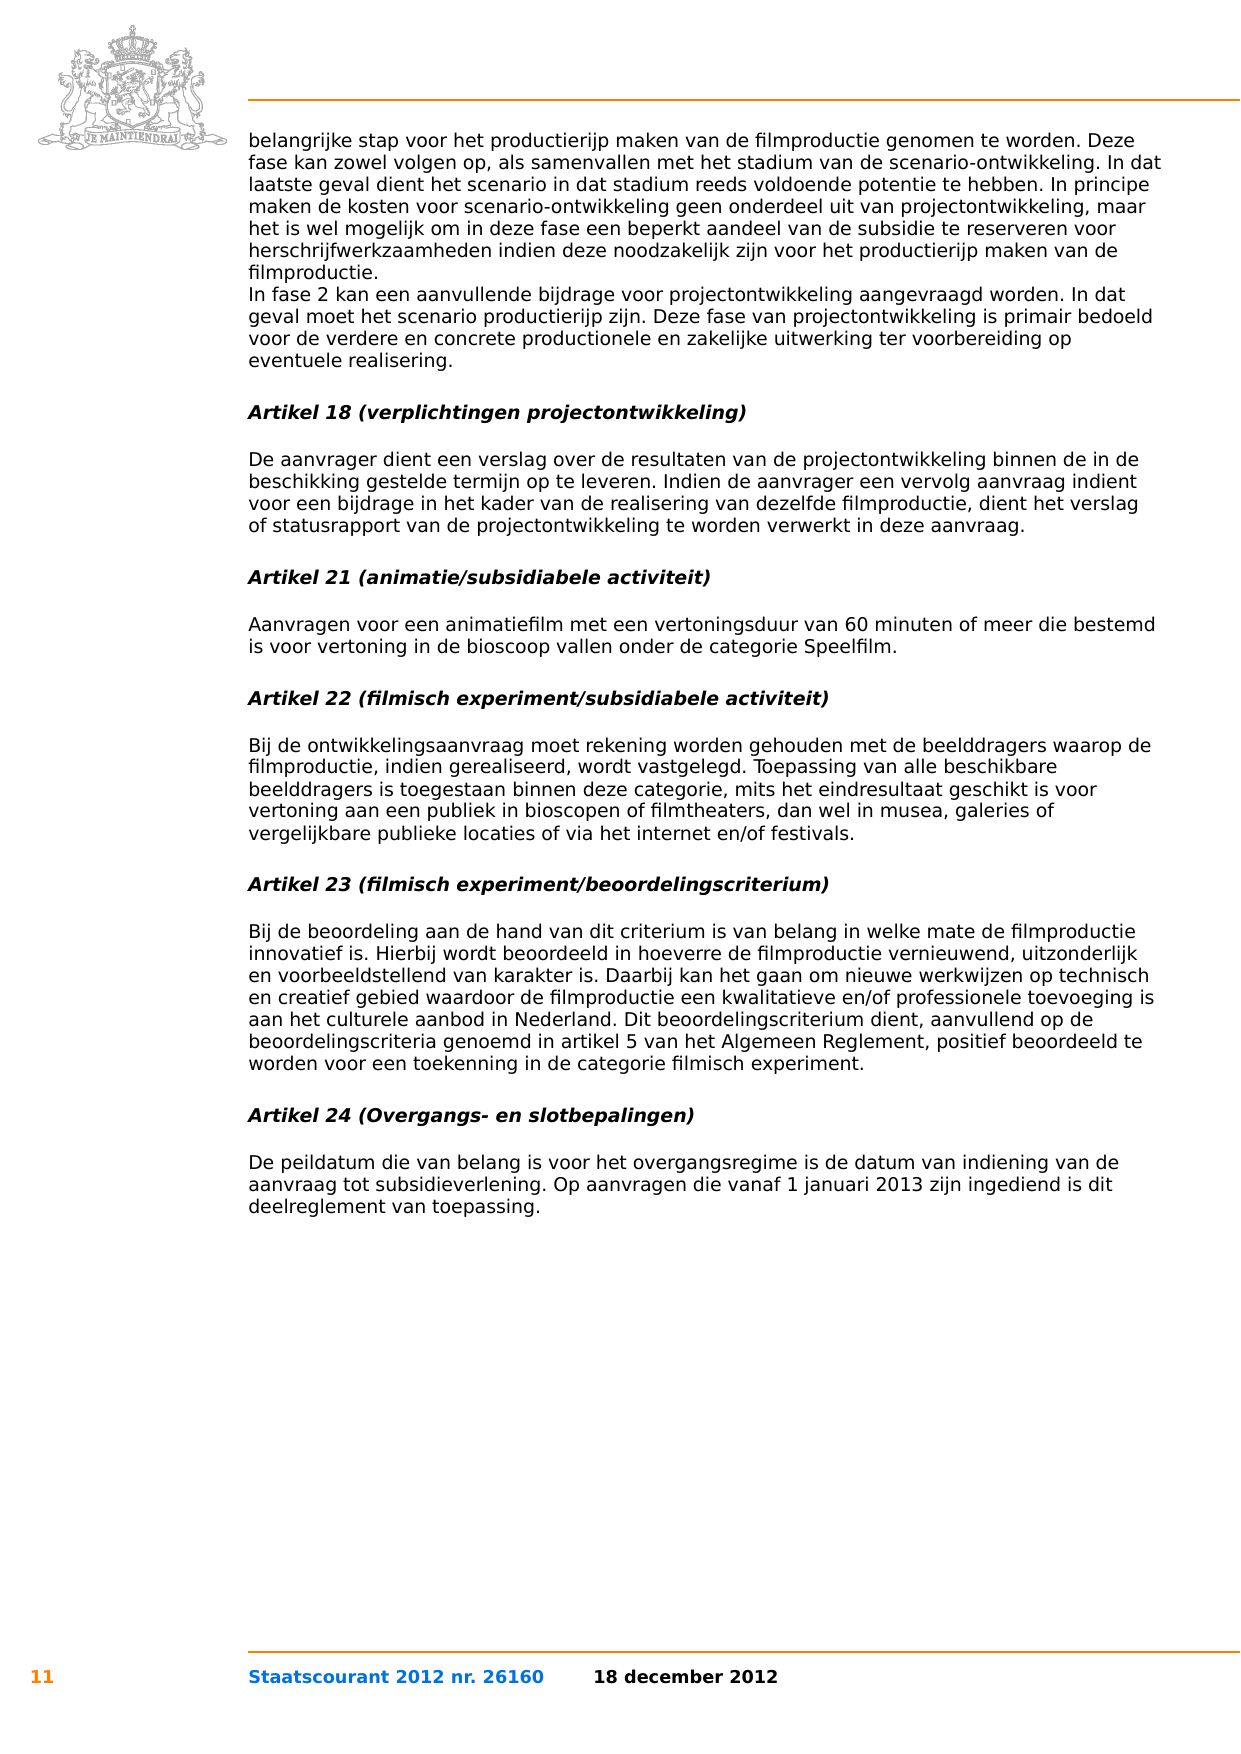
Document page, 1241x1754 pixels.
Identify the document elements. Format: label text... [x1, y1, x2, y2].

subtitle Artikel 24 (Overgangs- en slotbepalingen) [248, 1105, 1163, 1127]
text De aanvrager dient een verslag over de resultaten van de projectontwikkeling binnen de in de beschikking gestelde termijn op te leveren. Indien de aanvrager een vervolg aanvraag indient voor een bijdrage in het kader van de realisering van dezelfde filmproductie, dient het verslag of statusrapport van de projectontwikkeling te worden verwerkt in deze aanvraag. [248, 449, 1163, 537]
subtitle Artikel 21 (animatie/subsidiabele activiteit) [248, 567, 1163, 588]
text Aanvragen voor een animatiefilm met een vertoningsduur van 60 minuten of meer die bestemd is voor vertoning in de bioscoop vallen onder de categorie Speelfilm. [248, 613, 1163, 657]
text De peildatum die van belang is voor het overgangsregime is de datum van indiening van de aanvraag tot subsidieverlening. Op aanvragen die vanaf 1 januari 2013 zijn ingediend is dit deelreglement van toepassing. [248, 1152, 1163, 1218]
picture [38, 25, 227, 150]
subtitle Artikel 22 (filmisch experiment/subsidiabele activiteit) [248, 687, 1163, 709]
text belangrijke stap voor het productierijp maken van de filmproductie genomen te worden. Deze fase kan zowel volgen op, als samenvallen met het stadium van de scenario-ontwikkeling. In dat laatste geval dient het scenario in dat stadium reeds voldoende potentie te hebben. In principe maken de kosten voor scenario-ontwikkeling geen onderdeel uit van projectontwikkeling, maar het is wel mogelijk om in deze fase een beperkt aandeel van de subsidie te reserveren voor herschrijfwerkzaamheden indien deze noodzakelijk zijn voor het productierijp maken van de filmproductie. [248, 130, 1163, 284]
text Bij de beoordeling aan de hand van dit criterium is van belang in welke mate de filmproductie innovatief is. Hierbij wordt beoordeeld in hoeverre de filmproductie vernieuwend, uitzonderlijk en voorbeeldstellend van karakter is. Daarbij kan het gaan om nieuwe werkwijzen op technisch en creatief gebied waardoor de filmproductie een kwalitatieve en/of professionele toevoeging is aan het culturele aanbod in Nederland. Dit beoordelingscriterium dient, aanvullend op de beoordelingscriteria genoemd in artikel 5 van het Algemeen Reglement, positief beoordeeld te worden voor een toekenning in de categorie filmisch experiment. [248, 921, 1163, 1075]
text In fase 2 kan een aanvullende bijdrage voor projectontwikkeling aangevraagd worden. In dat geval moet het scenario productierijp zijn. Deze fase van projectontwikkeling is primair bedoeld voor de verdere en concrete productionele en zakelijke uitwerking ter voorbereiding op eventuele realisering. [248, 284, 1163, 372]
subtitle Artikel 23 (filmisch experiment/beoordelingscriterium) [248, 874, 1163, 896]
text Bij de ontwikkelingsaanvraag moet rekening worden gehouden met de beelddragers waarop de filmproductie, indien gerealiseerd, wordt vastgelegd. Toepassing van alle beschikbare beelddragers is toegestaan binnen deze categorie, mits het eindresultaat geschikt is voor vertoning aan een publiek in bioscopen of filmtheaters, dan wel in musea, galeries of vergelijkbare publieke locaties of via het internet en/of festivals. [248, 734, 1163, 844]
subtitle Artikel 18 (verplichtingen projectontwikkeling) [248, 402, 1163, 424]
